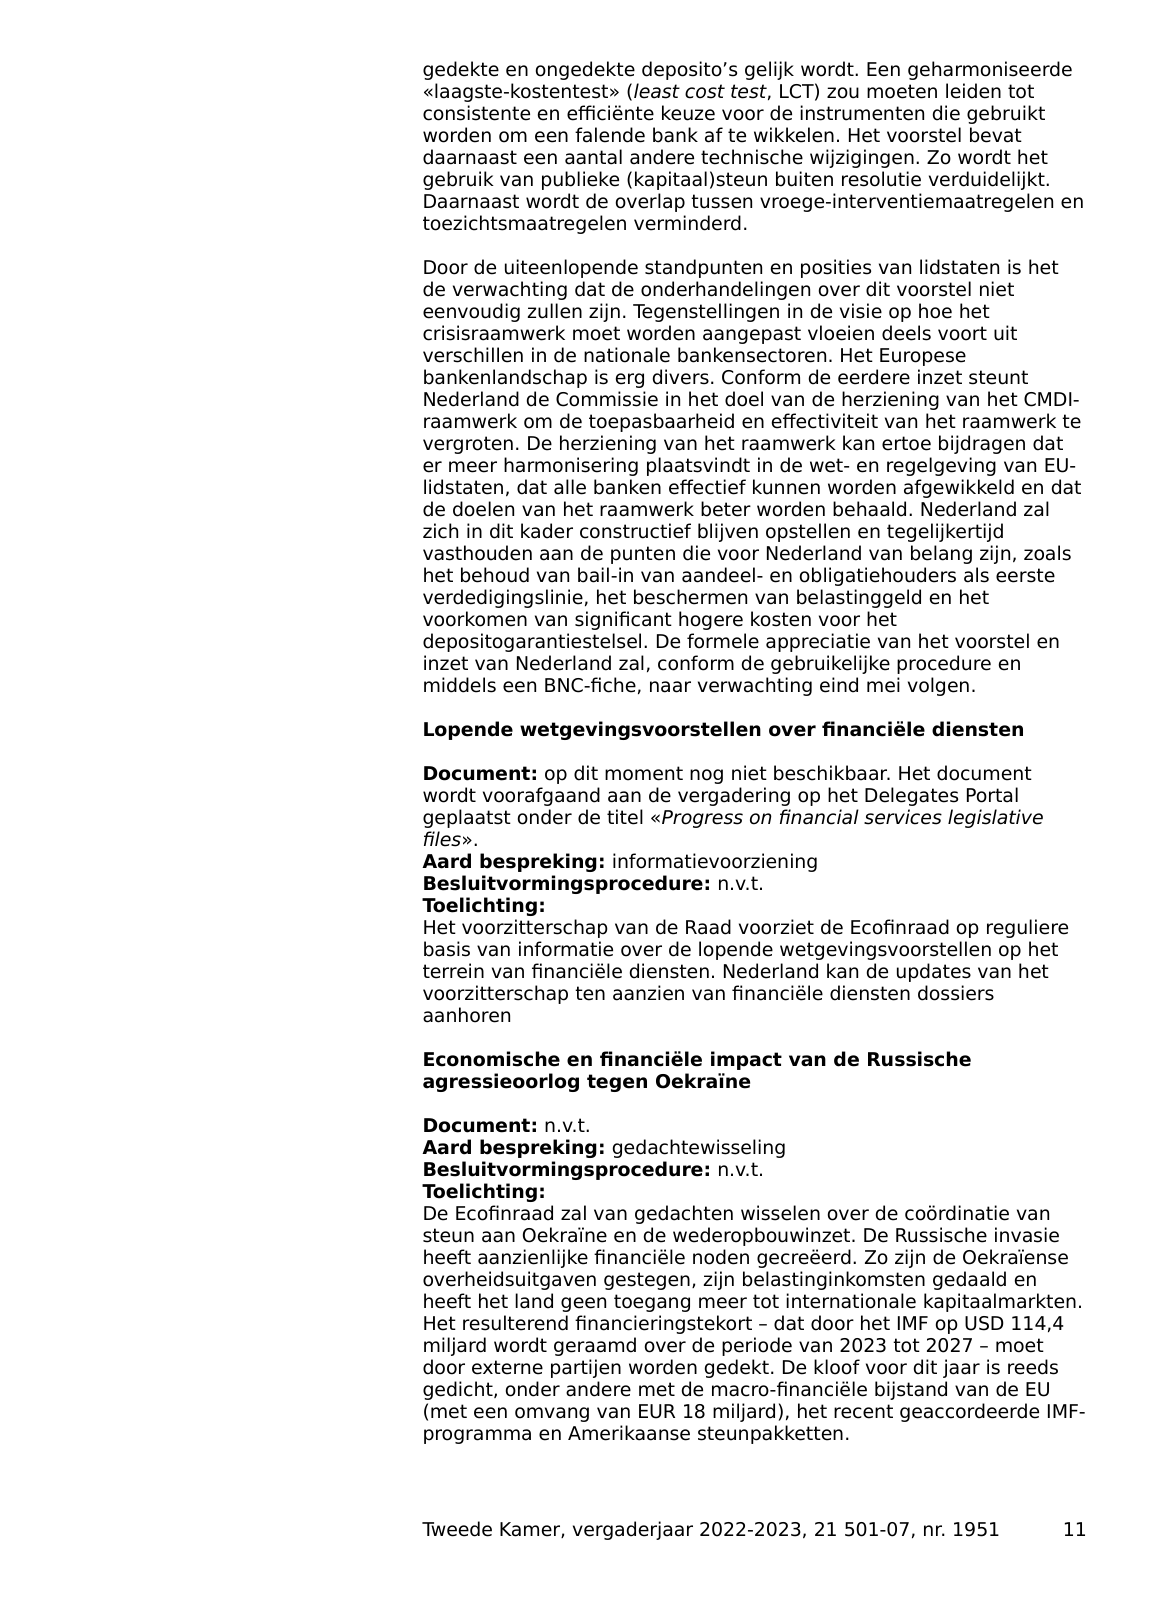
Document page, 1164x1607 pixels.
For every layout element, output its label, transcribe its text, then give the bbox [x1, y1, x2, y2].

text Aard bespreking: informatievoorziening [422, 851, 1087, 873]
text Het voorzitterschap van de Raad voorziet de Ecofinraad op reguliere basis van informatie over de lopende wetgevingsvoorstellen op het terrein van financiële diensten. Nederland kan de updates van het voorzitterschap ten aanzien van financiële diensten dossiers aanhoren [422, 917, 1087, 1027]
text Toelichting: [422, 895, 1087, 917]
text Document: n.v.t. [422, 1115, 1087, 1137]
subtitle Economische en financiële impact van de Russische agressieoorlog tegen Oekraïne [422, 1049, 1087, 1093]
text Document: op dit moment nog niet beschikbaar. Het document wordt voorafgaand aan de vergadering op het Delegates Portal geplaatst onder de titel «Progress on financial services legislative files». [422, 763, 1087, 851]
text gedekte en ongedekte deposito’s gelijk wordt. Een geharmoniseerde «laagste-kostentest» (least cost test, LCT) zou moeten leiden tot consistente en efficiënte keuze voor de instrumenten die gebruikt worden om een falende bank af te wikkelen. Het voorstel bevat daarnaast een aantal andere technische wijzigingen. Zo wordt het gebruik van publieke (kapitaal)steun buiten resolutie verduidelijkt. Daarnaast wordt de overlap tussen vroege-interventiemaatregelen en toezichtsmaatregelen verminderd. [422, 59, 1087, 235]
text Besluitvormingsprocedure: n.v.t. [422, 873, 1087, 895]
text Aard bespreking: gedachtewisseling [422, 1137, 1087, 1159]
text Door de uiteenlopende standpunten en posities van lidstaten is het de verwachting dat de onderhandelingen over dit voorstel niet eenvoudig zullen zijn. Tegenstellingen in de visie op hoe het crisisraamwerk moet worden aangepast vloeien deels voort uit verschillen in de nationale bankensectoren. Het Europese bankenlandschap is erg divers. Conform de eerdere inzet steunt Nederland de Commissie in het doel van de herziening van het CMDI-raamwerk om de toepasbaarheid en effectiviteit van het raamwerk te vergroten. De herziening van het raamwerk kan ertoe bijdragen dat er meer harmonisering plaatsvindt in de wet- en regelgeving van EU-lidstaten, dat alle banken effectief kunnen worden afgewikkeld en dat de doelen van het raamwerk beter worden behaald. Nederland zal zich in dit kader constructief blijven opstellen en tegelijkertijd vasthouden aan de punten die voor Nederland van belang zijn, zoals het behoud van bail-in van aandeel- en obligatiehouders als eerste verdedigingslinie, het beschermen van belastinggeld en het voorkomen van significant hogere kosten voor het depositogarantiestelsel. De formele appreciatie van het voorstel en inzet van Nederland zal, conform de gebruikelijke procedure en middels een BNC-fiche, naar verwachting eind mei volgen. [422, 257, 1087, 697]
text Toelichting: [422, 1181, 1087, 1203]
text Besluitvormingsprocedure: n.v.t. [422, 1159, 1087, 1181]
subtitle Lopende wetgevingsvoorstellen over financiële diensten [422, 719, 1087, 741]
text De Ecofinraad zal van gedachten wisselen over de coördinatie van steun aan Oekraïne en de wederopbouwinzet. De Russische invasie heeft aanzienlijke financiële noden gecreëerd. Zo zijn de Oekraïense overheidsuitgaven gestegen, zijn belastinginkomsten gedaald en heeft het land geen toegang meer tot internationale kapitaalmarkten. Het resulterend financieringstekort – dat door het IMF op USD 114,4 miljard wordt geraamd over de periode van 2023 tot 2027 – moet door externe partijen worden gedekt. De kloof voor dit jaar is reeds gedicht, onder andere met de macro-financiële bijstand van de EU (met een omvang van EUR 18 miljard), het recent geaccordeerde IMF-programma en Amerikaanse steunpakketten. [422, 1203, 1087, 1445]
